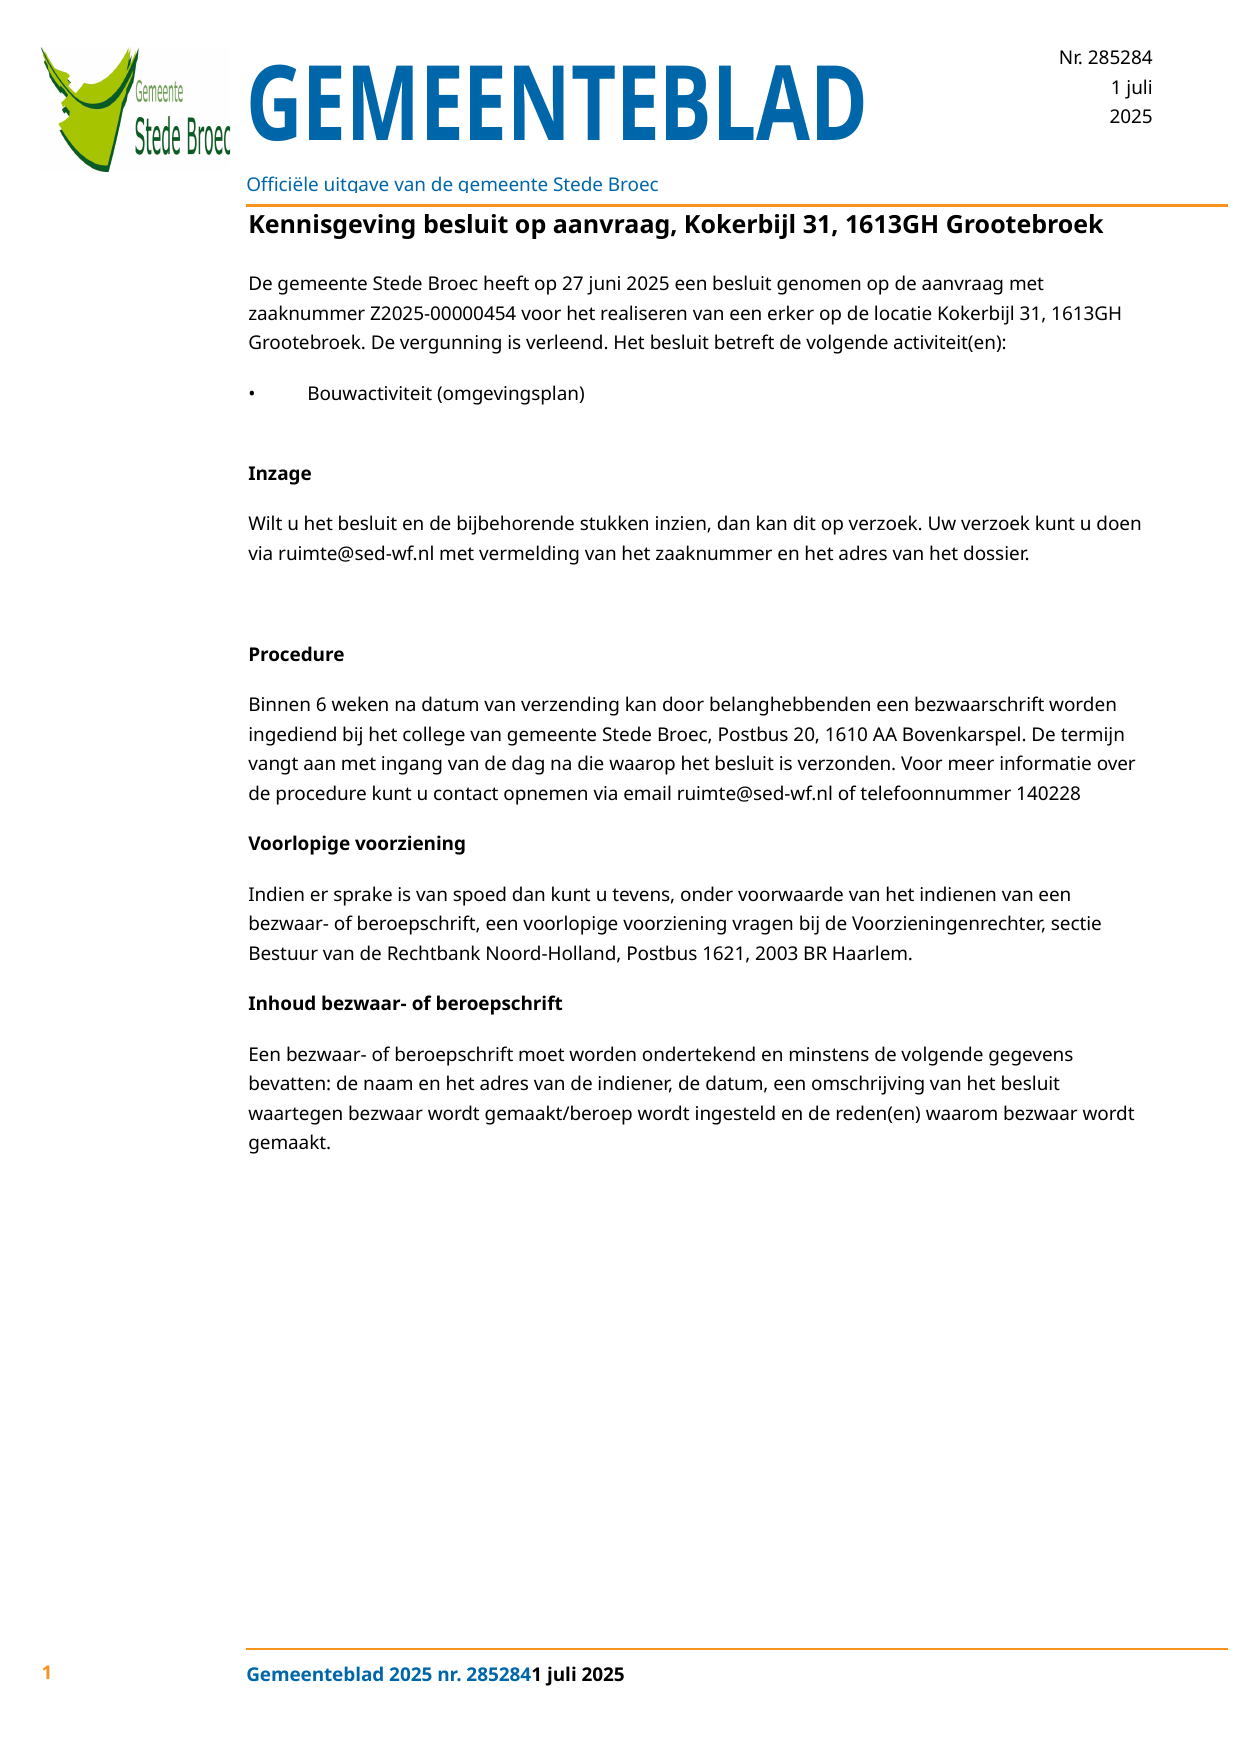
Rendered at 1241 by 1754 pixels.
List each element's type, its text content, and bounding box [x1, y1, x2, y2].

text Wilt u het besluit en de bijbehorende stukken inzien, dan kan dit op verzoek. Uw verzoek kunt u doen via ruimte@sed-wf.nl met vermelding van het zaaknummer en het adres van het dossier. [248, 510, 1152, 566]
picture [41, 47, 231, 172]
text Kennisgeving besluit op aanvraag, Kokerbijl 31, 1613GH Grootebroek [248, 207, 1152, 241]
text Inhoud bezwaar- of beroepschrift [248, 990, 1152, 1016]
text Een bezwaar- of beroepschrift moet worden ondertekend en minstens de volgende gegevens bevatten: de naam en het adres van de indiener, de datum, een omschrijving van het besluit waartegen bezwaar wordt gemaakt/beroep wordt ingesteld en de reden(en) waarom bezwaar wordt gemaakt. [248, 1041, 1152, 1155]
text De gemeente Stede Broec heeft op 27 juni 2025 een besluit genomen op de aanvraag met zaaknummer Z2025-00000454 voor het realiseren van een erker op de locatie Kokerbijl 31, 1613GH Grootebroek. De vergunning is verleend. Het besluit betreft de volgende activiteit(en): [248, 270, 1152, 355]
list Bouwactiviteit (omgevingsplan) [248, 380, 1152, 406]
text Inzage [248, 460, 1152, 486]
text Indien er sprake is van spoed dan kunt u tevens, onder voorwaarde van het indienen van een bezwaar- of beroepschrift, een voorlopige voorziening vragen bij de Voorzieningenrechter, sectie Bestuur van de Rechtbank Noord-Holland, Postbus 1621, 2003 BR Haarlem. [248, 881, 1152, 966]
text Procedure [248, 641, 1152, 666]
text Voorlopige voorziening [248, 830, 1152, 856]
text Binnen 6 weken na datum van verzending kan door belanghebbenden een bezwaarschrift worden ingediend bij het college van gemeente Stede Broec, Postbus 20, 1610 AA Bovenkarspel. De termijn vangt aan met ingang van de dag na die waarop het besluit is verzonden. Voor meer informatie over de procedure kunt u contact opnemen via email ruimte@sed-wf.nl of telefoonnummer 140228 [248, 691, 1152, 806]
